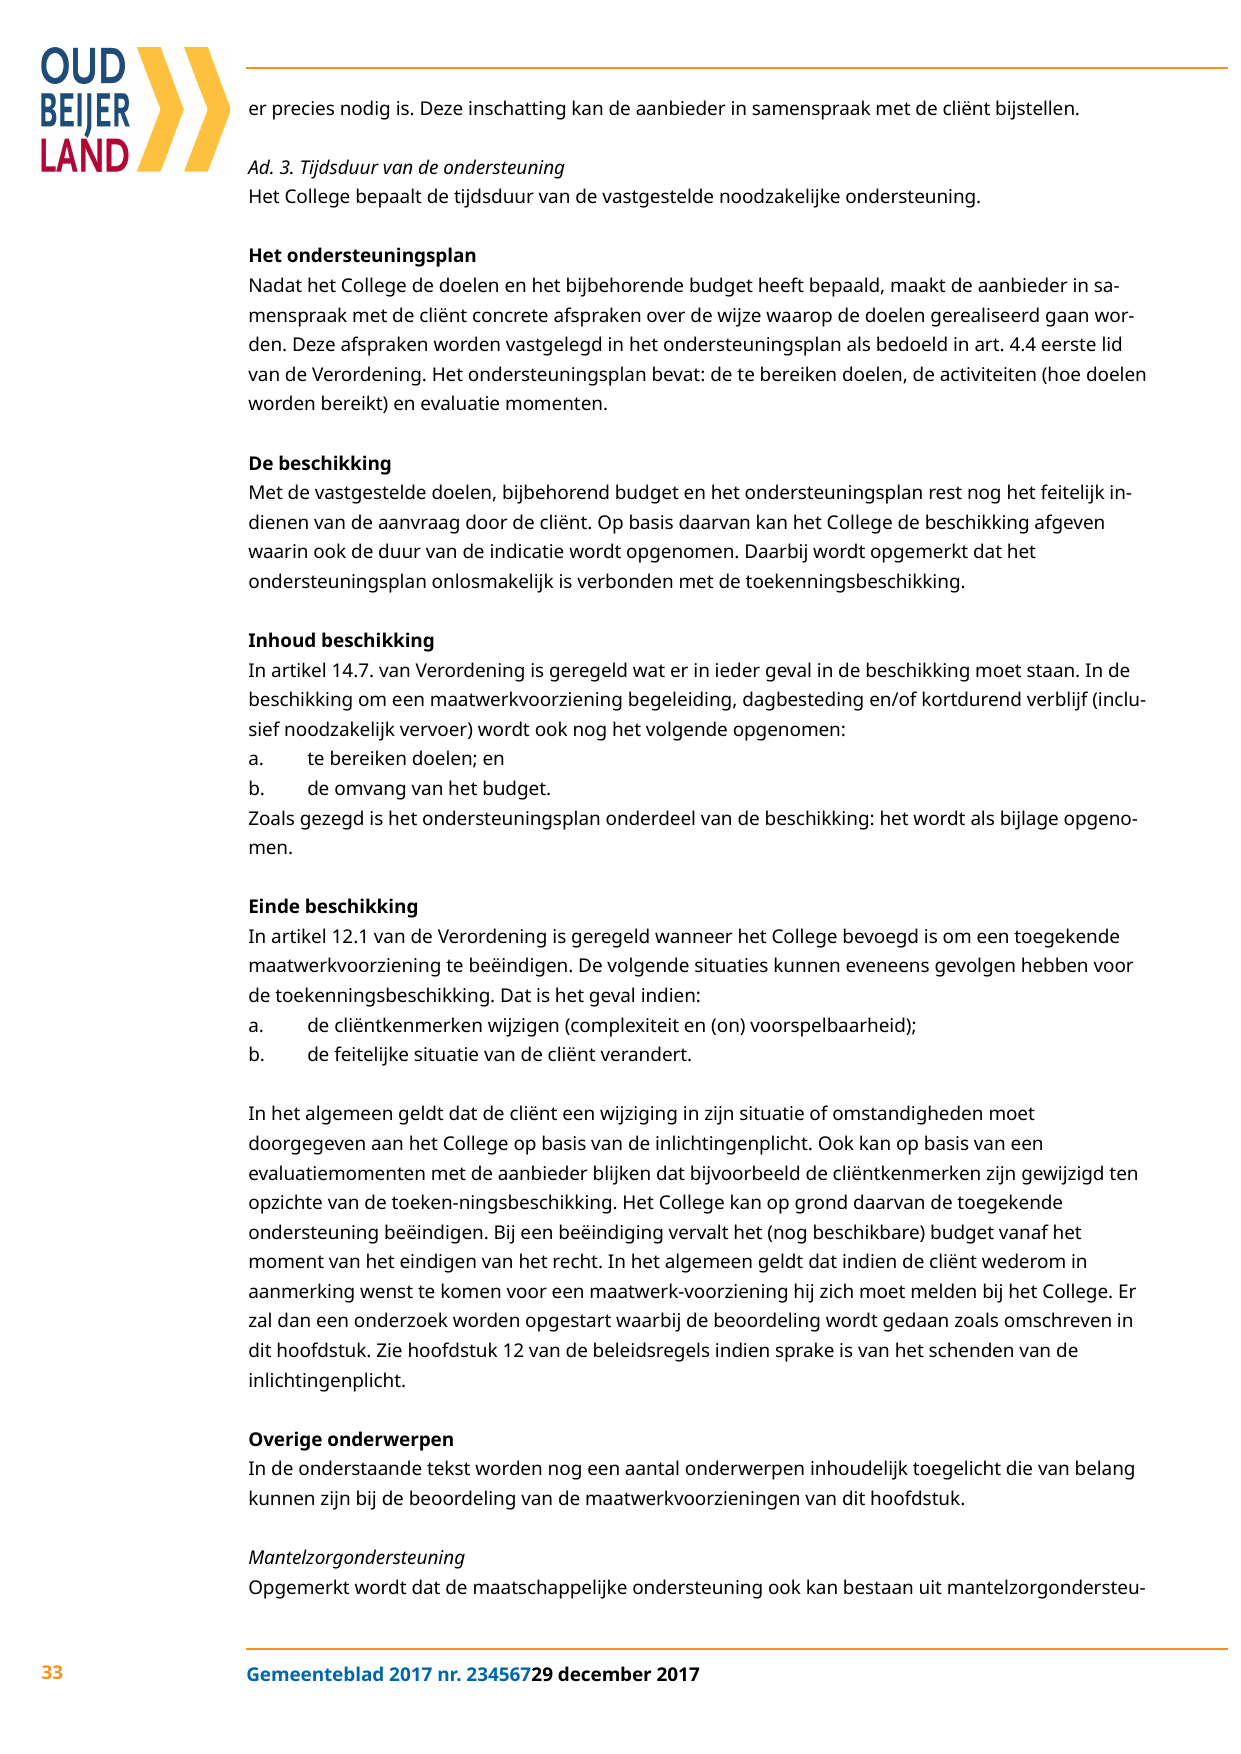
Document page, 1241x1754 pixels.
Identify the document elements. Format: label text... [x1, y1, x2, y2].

text Opgemerkt wordt dat de maatschappelijke ondersteuning ook kan bestaan uit mantelzorgondersteu- [248, 1574, 1152, 1600]
text Mantelzorgondersteuning [248, 1544, 1152, 1570]
text Einde beschikking [248, 893, 1152, 919]
list de cliëntkenmerken wijzigen (complexiteit en (on) voorspelbaarheid); [248, 1012, 1152, 1038]
text Het College bepaalt de tijdsduur van de vastgestelde noodzakelijke ondersteuning. [248, 183, 1152, 209]
text De beschikking [248, 450, 1152, 476]
text Overige onderwerpen [248, 1426, 1152, 1452]
text Het ondersteuningsplan [248, 243, 1152, 268]
text In het algemeen geldt dat de cliënt een wijziging in zijn situatie of omstandigheden moet doorgegeven aan het College op basis van de inlichtingenplicht. Ook kan op basis van een evaluatiemomenten met de aanbieder blijken dat bijvoorbeeld de cliëntkenmerken zijn gewijzigd ten opzichte van de toeken-ningsbeschikking. Het College kan op grond daarvan de toegekende ondersteuning beëindigen. Bij een beëindiging vervalt het (nog beschikbare) budget vanaf het moment van het eindigen van het recht. In het algemeen geldt dat indien de cliënt wederom in aanmerking wenst te komen voor een maatwerk-voorziening hij zich moet melden bij het College. Er zal dan een onderzoek worden opgestart waarbij de beoordeling wordt gedaan zoals omschreven in dit hoofdstuk. Zie hoofdstuk 12 van de beleidsregels indien sprake is van het schenden van de inlichtingenplicht. [248, 1101, 1152, 1393]
text Met de vastgestelde doelen, bijbehorend budget en het ondersteuningsplan rest nog het feitelijk in-dienen van de aanvraag door de cliënt. Op basis daarvan kan het College de beschikking afgeven waarin ook de duur van de indicatie wordt opgenomen. Daarbij wordt opgemerkt dat het ondersteuningsplan onlosmakelijk is verbonden met de toekenningsbeschikking. [248, 479, 1152, 594]
list te bereiken doelen; en [248, 746, 1152, 771]
text In artikel 12.1 van de Verordening is geregeld wanneer het College bevoegd is om een toegekende maatwerkvoorziening te beëindigen. De volgende situaties kunnen eveneens gevolgen hebben voor de toekenningsbeschikking. Dat is het geval indien: [248, 923, 1152, 1008]
list de omvang van het budget. [248, 775, 1152, 801]
list de feitelijke situatie van de cliënt verandert. [248, 1041, 1152, 1067]
text Zoals gezegd is het ondersteuningsplan onderdeel van de beschikking: het wordt als bijlage opgeno-men. [248, 805, 1152, 860]
text Ad. 3. Tijdsduur van de ondersteuning [248, 154, 1152, 180]
picture [41, 47, 231, 172]
text In artikel 14.7. van Verordening is geregeld wat er in ieder geval in de beschikking moet staan. In de beschikking om een maatwerkvoorziening begeleiding, dagbesteding en/of kortdurend verblijf (inclu-sief noodzakelijk vervoer) wordt ook nog het volgende opgenomen: [248, 657, 1152, 742]
text Nadat het College de doelen en het bijbehorende budget heeft bepaald, maakt de aanbieder in sa-menspraak met de cliënt concrete afspraken over de wijze waarop de doelen gerealiseerd gaan wor-den. Deze afspraken worden vastgelegd in het ondersteuningsplan als bedoeld in art. 4.4 eerste lid van de Verordening. Het ondersteuningsplan bevat: de te bereiken doelen, de activiteiten (hoe doelen worden bereikt) en evaluatie momenten. [248, 272, 1152, 416]
text er precies nodig is. Deze inschatting kan de aanbieder in samenspraak met de cliënt bijstellen. [248, 95, 1152, 121]
text In de onderstaande tekst worden nog een aantal onderwerpen inhoudelijk toegelicht die van belang kunnen zijn bij de beoordeling van de maatwerkvoorzieningen van dit hoofdstuk. [248, 1456, 1152, 1511]
text Inhoud beschikking [248, 627, 1152, 653]
